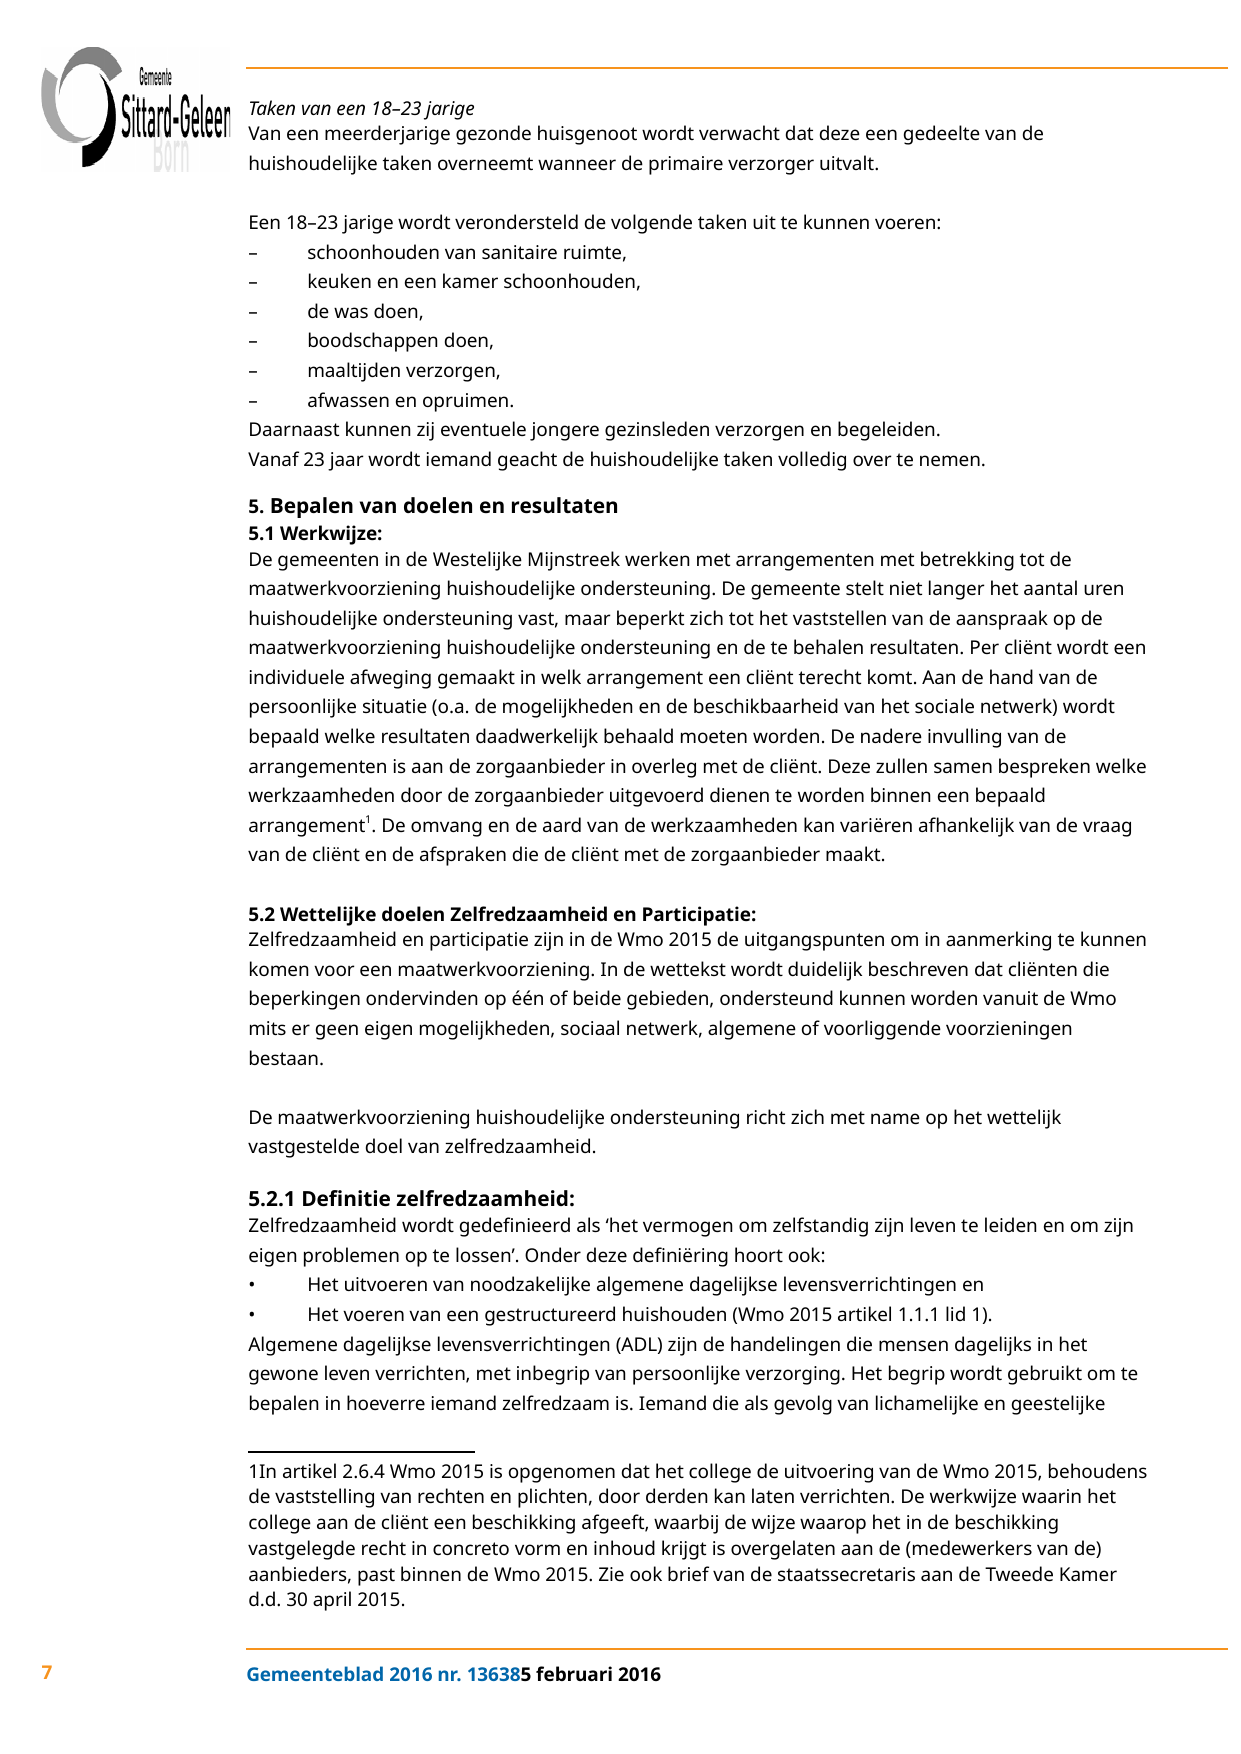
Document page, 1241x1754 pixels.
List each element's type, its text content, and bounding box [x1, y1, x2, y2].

text Zelfredzaamheid wordt gedefinieerd als ‘het vermogen om zelfstandig zijn leven te leiden en om zijn eigen problemen op te lossen’. Onder deze definiëring hoort ook: [248, 1212, 1152, 1268]
text De maatwerkvoorziening huishoudelijke ondersteuning richt zich met name op het wettelijk vastgestelde doel van zelfredzaamheid. [248, 1104, 1152, 1159]
picture [41, 47, 231, 172]
text Zelfredzaamheid en participatie zijn in de Wmo 2015 de uitgangspunten om in aanmerking te kunnen komen voor een maatwerkvoorziening. In de wettekst wordt duidelijk beschreven dat cliënten die beperkingen ondervinden op één of beide gebieden, ondersteund kunnen worden vanuit de Wmo mits er geen eigen mogelijkheden, sociaal netwerk, algemene of voorliggende voorzieningen bestaan. [248, 926, 1152, 1071]
list Het uitvoeren van noodzakelijke algemene dagelijkse levensverrichtingen en [248, 1272, 1152, 1297]
text Van een meerderjarige gezonde huisgenoot wordt verwacht dat deze een gedeelte van de huishoudelijke taken overneemt wanneer de primaire verzorger uitvalt. [248, 121, 1152, 176]
text Daarnaast kunnen zij eventuele jongere gezinsleden verzorgen en begeleiden. [248, 416, 1152, 442]
list keuken en een kamer schoonhouden, [248, 268, 1152, 294]
text Taken van een 18–23 jarige [248, 95, 1152, 121]
text 5. Bepalen van doelen en resultaten [248, 492, 1152, 520]
list schoonhouden van sanitaire ruimte, [248, 239, 1152, 264]
text 5.2 Wettelijke doelen Zelfredzaamheid en Participatie: [248, 901, 1152, 926]
text 5.1 Werkwijze: [248, 520, 1152, 546]
text De gemeenten in de Westelijke Mijnstreek werken met arrangementen met betrekking tot de maatwerkvoorziening huishoudelijke ondersteuning. De gemeente stelt niet langer het aantal uren huishoudelijke ondersteuning vast, maar beperkt zich tot het vaststellen van de aanspraak op de maatwerkvoorziening huishoudelijke ondersteuning en de te behalen resultaten. Per cliënt wordt een individuele afweging gemaakt in welk arrangement een cliënt terecht komt. Aan de hand van de persoonlijke situatie (o.a. de mogelijkheden en de beschikbaarheid van het sociale netwerk) wordt bepaald welke resultaten daadwerkelijk behaald moeten worden. De nadere invulling van de arrangementen is aan de zorgaanbieder in overleg met de cliënt. Deze zullen samen bespreken welke werkzaamheden door de zorgaanbieder uitgevoerd dienen te worden binnen een bepaald arrangement. De omvang en de aard van de werkzaamheden kan variëren afhankelijk van de vraag van de cliënt en de afspraken die de cliënt met de zorgaanbieder maakt. [248, 546, 1152, 867]
text Vanaf 23 jaar wordt iemand geacht de huishoudelijke taken volledig over te nemen. [248, 446, 1152, 472]
list maaltijden verzorgen, [248, 357, 1152, 383]
list boodschappen doen, [248, 328, 1152, 353]
list de was doen, [248, 298, 1152, 324]
text 5.2.1 Definitie zelfredzaamheid: [248, 1184, 1152, 1212]
text Een 18–23 jarige wordt verondersteld de volgende taken uit te kunnen voeren: [248, 209, 1152, 235]
text In artikel 2.6.4 Wmo 2015 is opgenomen dat het college de uitvoering van de Wmo 2015, behoudens de vaststelling van rechten en plichten, door derden kan laten verrichten. De werkwijze waarin het college aan de cliënt een beschikking afgeeft, waarbij de wijze waarop het in de beschikking vastgelegde recht in concreto vorm en inhoud krijgt is overgelaten aan de (medewerkers van de) aanbieders, past binnen de Wmo 2015. Zie ook brief van de staatssecretaris aan de Tweede Kamer d.d. 30 april 2015. [248, 1458, 1152, 1612]
text Algemene dagelijkse levensverrichtingen (ADL) zijn de handelingen die mensen dagelijks in het gewone leven verrichten, met inbegrip van persoonlijke verzorging. Het begrip wordt gebruikt om te bepalen in hoeverre iemand zelfredzaam is. Iemand die als gevolg van lichamelijke en geestelijke [248, 1331, 1152, 1416]
list Het voeren van een gestructureerd huishouden (Wmo 2015 artikel 1.1.1 lid 1). [248, 1301, 1152, 1327]
list afwassen en opruimen. [248, 387, 1152, 412]
